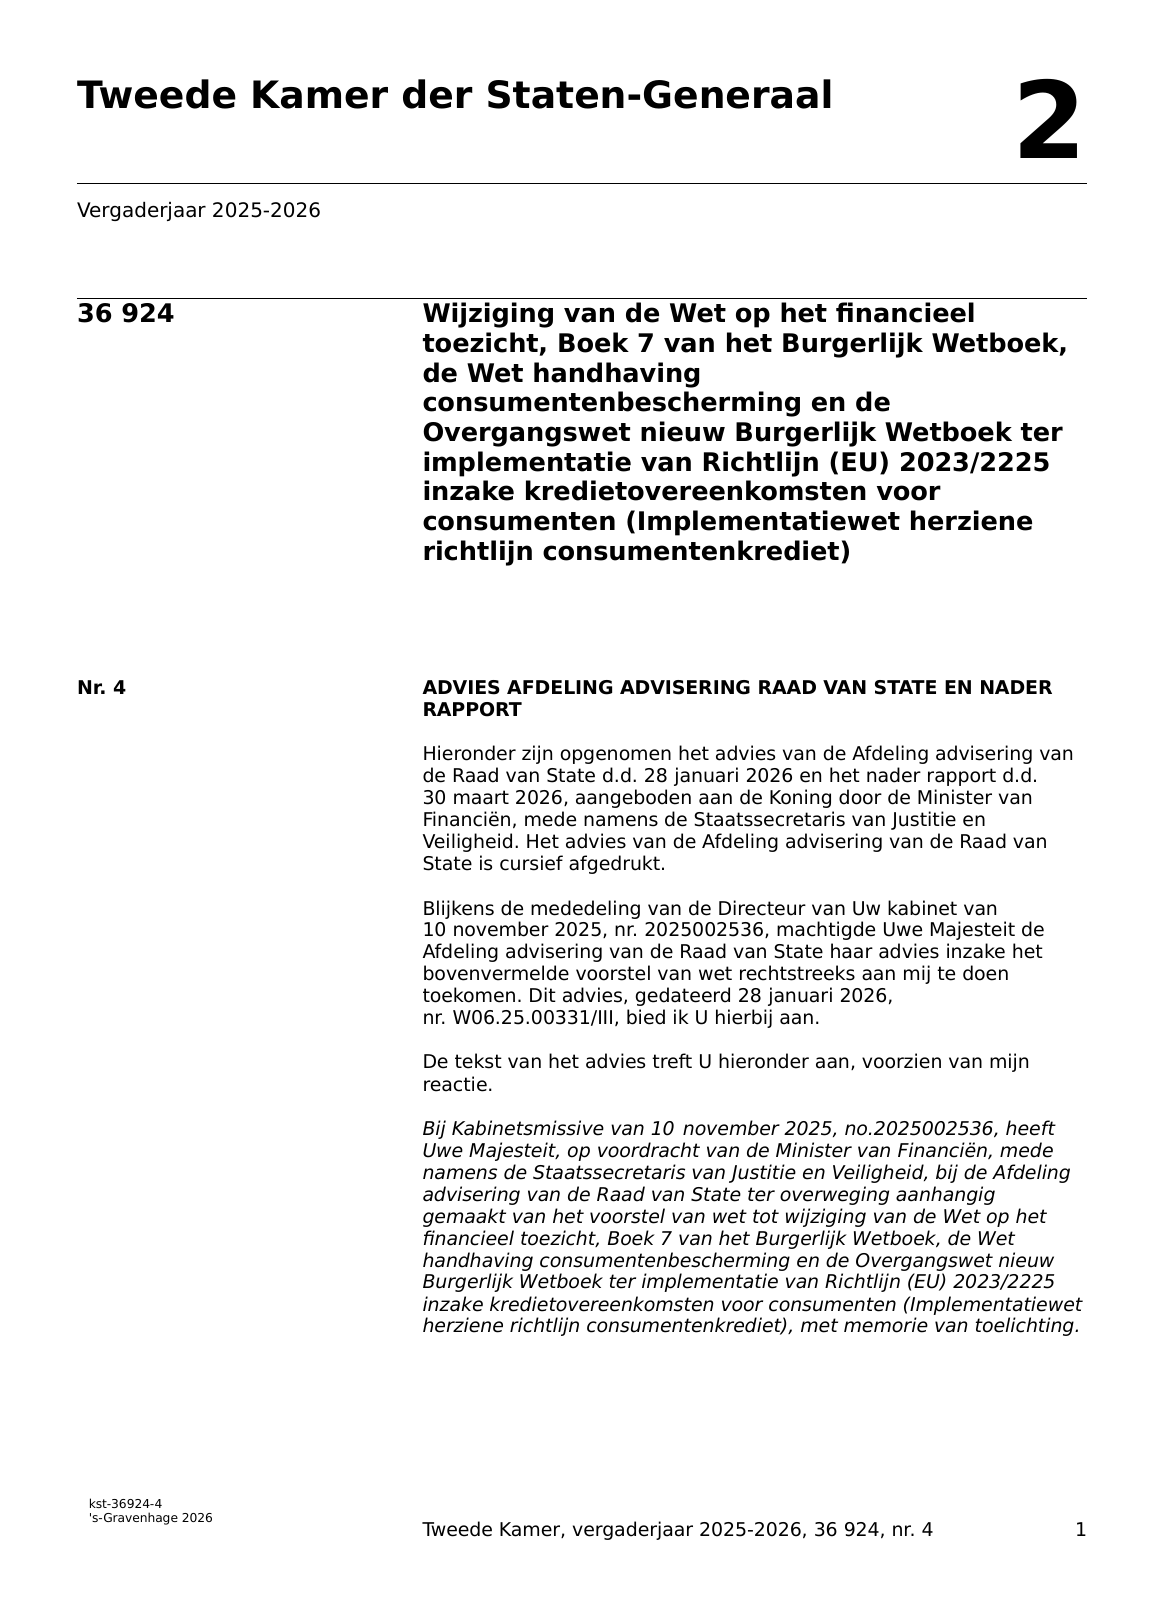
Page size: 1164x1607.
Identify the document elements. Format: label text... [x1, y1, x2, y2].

text Blijkens de mededeling van de Directeur van Uw kabinet van 10 november 2025, nr. 2025002536, machtigde Uwe Majesteit de Afdeling advisering van de Raad van State haar advies inzake het bovenvermelde voorstel van wet rechtstreeks aan mij te doen toekomen. Dit advies, gedateerd 28 januari 2026, nr. W06.25.00331/III, bied ik U hierbij aan. [422, 897, 1087, 1029]
text Bij Kabinetsmissive van 10 november 2025, no.2025002536, heeft Uwe Majesteit, op voordracht van de Minister van Financiën, mede namens de Staatssecretaris van Justitie en Veiligheid, bij de Afdeling advisering van de Raad van State ter overweging aanhangig gemaakt van het voorstel van wet tot wijziging van de Wet op het financieel toezicht, Boek 7 van het Burgerlijk Wetboek, de Wet handhaving consumentenbescherming en de Overgangswet nieuw Burgerlijk Wetboek ter implementatie van Richtlijn (EU) 2023/2225 inzake kredietovereenkomsten voor consumenten (Implementatiewet herziene richtlijn consumentenkrediet), met memorie van toelichting. [422, 1118, 1087, 1337]
text 's-Gravenhage 2026 [88, 1511, 323, 1525]
text Hieronder zijn opgenomen het advies van de Afdeling advisering van de Raad van State d.d. 28 januari 2026 en het nader rapport d.d. 30 maart 2026, aangeboden aan de Koning door de Minister van Financiën, mede namens de Staatssecretaris van Justitie en Veiligheid. Het advies van de Afdeling advisering van de Raad van State is cursief afgedrukt. [422, 743, 1087, 875]
subtitle Nr. 4 ADVIES AFDELING ADVISERING RAAD VAN STATE EN NADER RAPPORT [77, 677, 1087, 721]
text kst-36924-4 [88, 1497, 323, 1511]
table_cell Vergaderjaar 2025-2026 [77, 184, 1087, 298]
subtitle 36 924 Wijziging van de Wet op het financieel toezicht, Boek 7 van het Burgerlijk Wetboek, de Wet handhaving consumentenbescherming en de Overgangswet nieuw Burgerlijk Wetboek ter implementatie van Richtlijn (EU) 2023/2225 inzake kredietovereenkomsten voor consumenten (Implementatiewet herziene richtlijn consumentenkrediet) [77, 299, 1087, 566]
table_header 2 [886, 59, 1087, 183]
table_header Tweede Kamer der Staten-Generaal [77, 59, 886, 183]
text De tekst van het advies treft U hieronder aan, voorzien van mijn reactie. [422, 1051, 1087, 1095]
